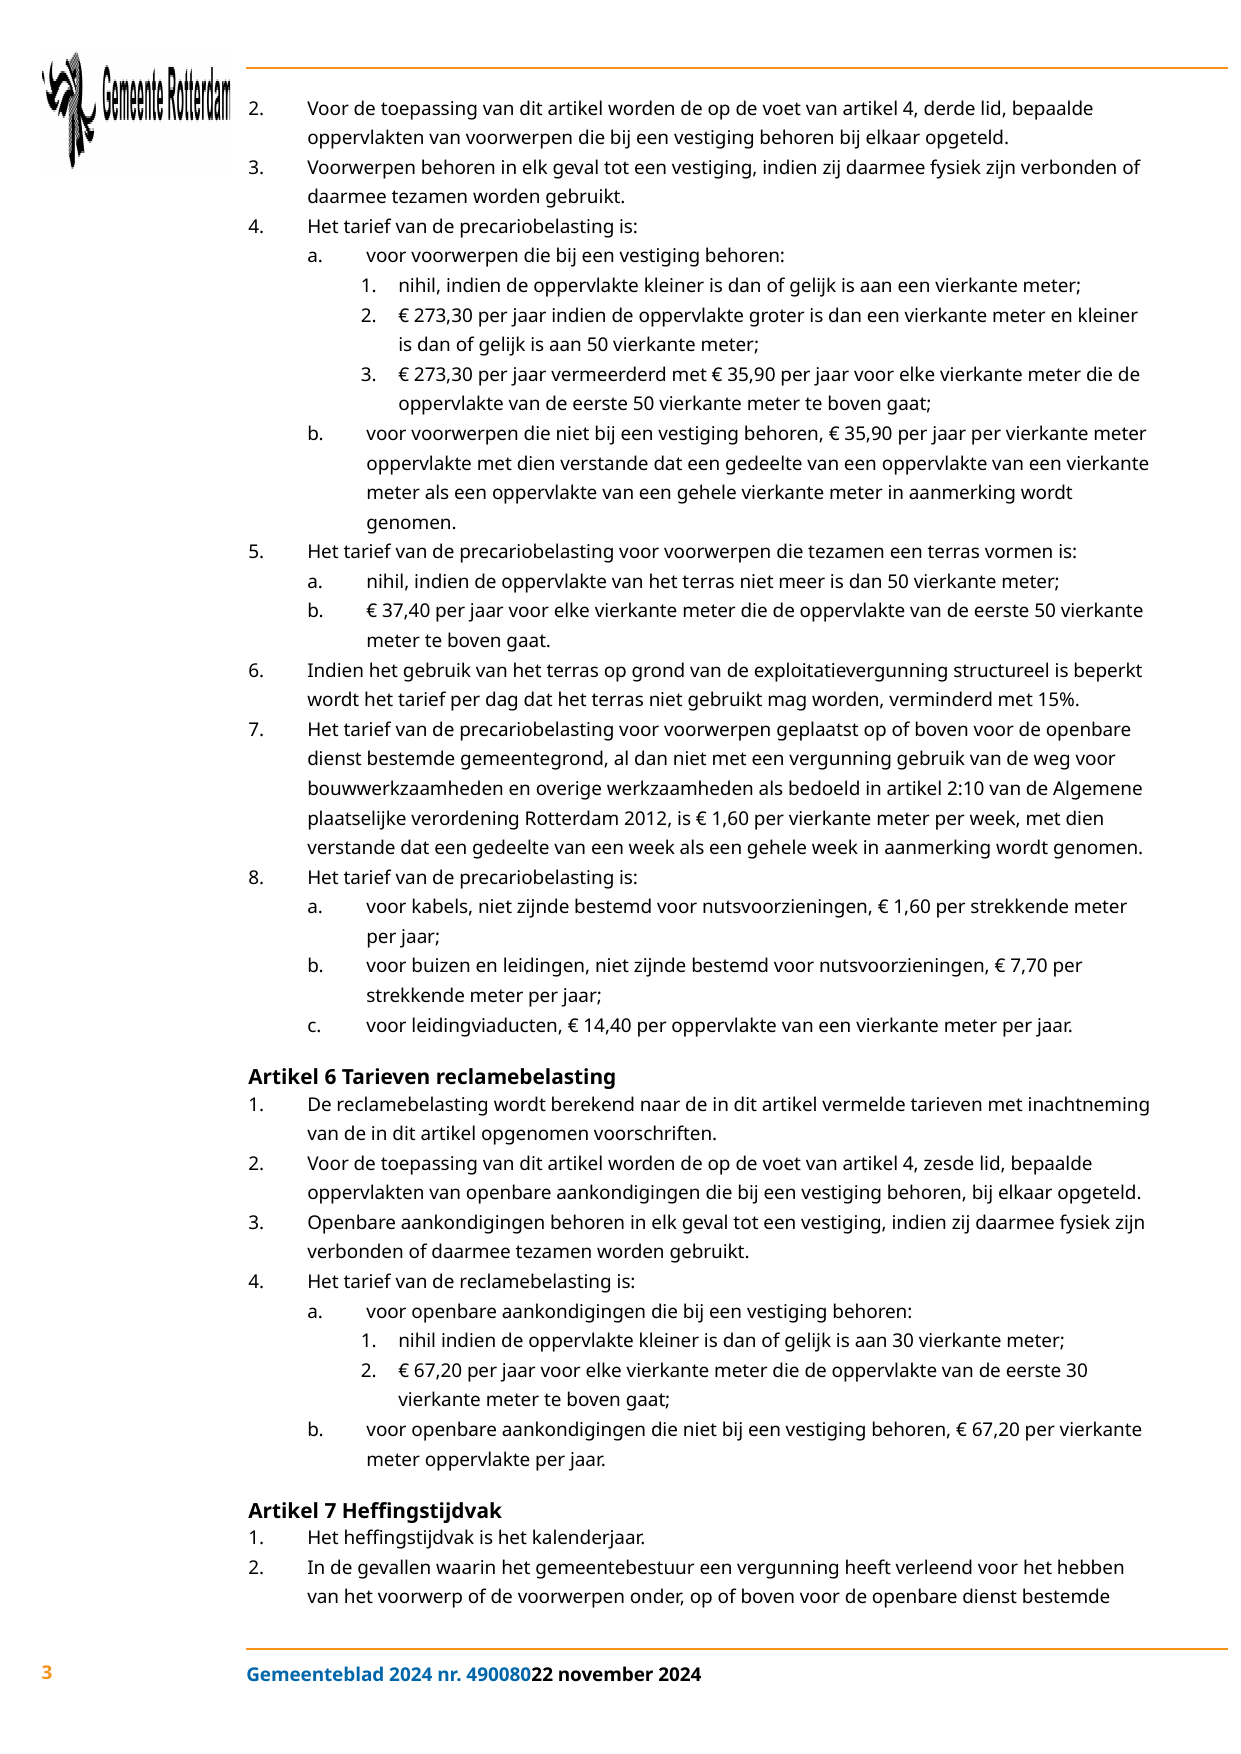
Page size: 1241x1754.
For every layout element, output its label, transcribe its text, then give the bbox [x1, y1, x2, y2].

list nihil, indien de oppervlakte van het terras niet meer is dan 50 vierkante meter; [307, 568, 1152, 594]
list voor openbare aankondigingen die bij een vestiging behoren: [307, 1298, 1152, 1323]
list Voorwerpen behoren in elk geval tot een vestiging, indien zij daarmee fysiek zijn verbonden of daarmee tezamen worden gebruikt. [248, 154, 1152, 209]
list Het tarief van de precariobelasting voor voorwerpen geplaatst op of boven voor de openbare dienst bestemde gemeentegrond, al dan niet met een vergunning gebruik van de weg voor bouwwerkzaamheden en overige werkzaamheden als bedoeld in artikel 2:10 van de Algemene plaatselijke verordening Rotterdam 2012, is € 1,60 per vierkante meter per week, met dien verstande dat een gedeelte van een week als een gehele week in aanmerking wordt genomen. [248, 716, 1152, 860]
list voor kabels, niet zijnde bestemd voor nutsvoorzieningen, € 1,60 per strekkende meter per jaar; [307, 893, 1152, 949]
list Indien het gebruik van het terras op grond van de exploitatievergunning structureel is beperkt wordt het tarief per dag dat het terras niet gebruikt mag worden, verminderd met 15%. [248, 657, 1152, 712]
list Voor de toepassing van dit artikel worden de op de voet van artikel 4, derde lid, bepaalde oppervlakten van voorwerpen die bij een vestiging behoren bij elkaar opgeteld. [248, 95, 1152, 150]
list In de gevallen waarin het gemeentebestuur een vergunning heeft verleend voor het hebben van het voorwerp of de voorwerpen onder, op of boven voor de openbare dienst bestemde [248, 1554, 1152, 1609]
list Openbare aankondigingen behoren in elk geval tot een vestiging, indien zij daarmee fysiek zijn verbonden of daarmee tezamen worden gebruikt. [248, 1209, 1152, 1264]
list € 273,30 per jaar vermeerderd met € 35,90 per jaar voor elke vierkante meter die de oppervlakte van de eerste 50 vierkante meter te boven gaat; [361, 361, 1152, 416]
picture [41, 47, 231, 172]
list Het tarief van de precariobelasting voor voorwerpen die tezamen een terras vormen is: [248, 538, 1152, 564]
list nihil indien de oppervlakte kleiner is dan of gelijk is aan 30 vierkante meter; [361, 1327, 1152, 1353]
list Voor de toepassing van dit artikel worden de op de voet van artikel 4, zesde lid, bepaalde oppervlakten van openbare aankondigingen die bij een vestiging behoren, bij elkaar opgeteld. [248, 1150, 1152, 1205]
list voor leidingviaducten, € 14,40 per oppervlakte van een vierkante meter per jaar. [307, 1012, 1152, 1038]
list Het tarief van de reclamebelasting is: [248, 1268, 1152, 1294]
list € 273,30 per jaar indien de oppervlakte groter is dan een vierkante meter en kleiner is dan of gelijk is aan 50 vierkante meter; [361, 302, 1152, 357]
list Het heffingstijdvak is het kalenderjaar. [248, 1524, 1152, 1550]
list voor buizen en leidingen, niet zijnde bestemd voor nutsvoorzieningen, € 7,70 per strekkende meter per jaar; [307, 953, 1152, 1008]
list De reclamebelasting wordt berekend naar de in dit artikel vermelde tarieven met inachtneming van de in dit artikel opgenomen voorschriften. [248, 1091, 1152, 1146]
list Het tarief van de precariobelasting is: [248, 864, 1152, 890]
text Artikel 6 Tarieven reclamebelasting [248, 1062, 1152, 1091]
list voor voorwerpen die bij een vestiging behoren: [307, 243, 1152, 268]
text Artikel 7 Heffingstijdvak [248, 1496, 1152, 1524]
list Het tarief van de precariobelasting is: [248, 213, 1152, 239]
list nihil, indien de oppervlakte kleiner is dan of gelijk is aan een vierkante meter; [361, 272, 1152, 298]
list voor openbare aankondigingen die niet bij een vestiging behoren, € 67,20 per vierkante meter oppervlakte per jaar. [307, 1416, 1152, 1471]
list voor voorwerpen die niet bij een vestiging behoren, € 35,90 per jaar per vierkante meter oppervlakte met dien verstande dat een gedeelte van een oppervlakte van een vierkante meter als een oppervlakte van een gehele vierkante meter in aanmerking wordt genomen. [307, 420, 1152, 535]
list € 67,20 per jaar voor elke vierkante meter die de oppervlakte van de eerste 30 vierkante meter te boven gaat; [361, 1357, 1152, 1412]
list € 37,40 per jaar voor elke vierkante meter die de oppervlakte van de eerste 50 vierkante meter te boven gaat. [307, 598, 1152, 653]
